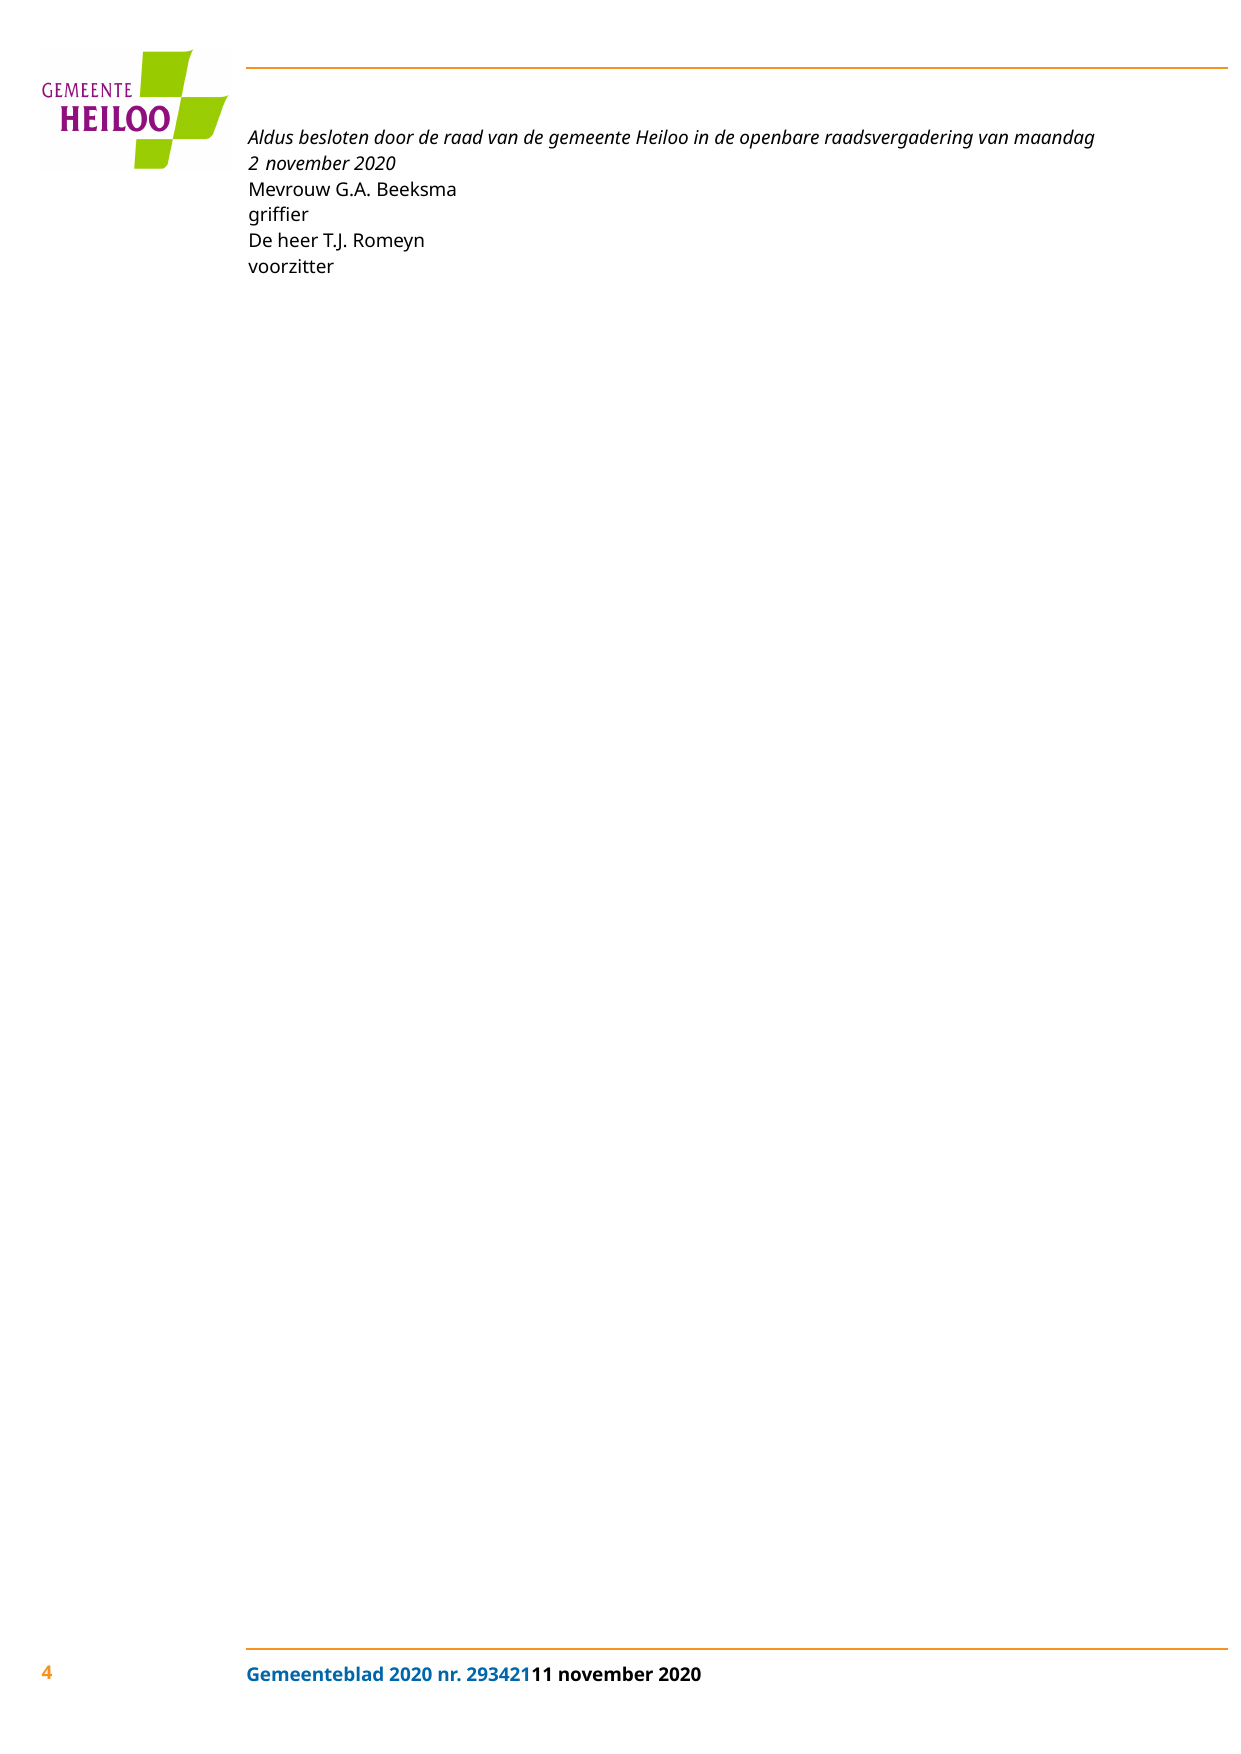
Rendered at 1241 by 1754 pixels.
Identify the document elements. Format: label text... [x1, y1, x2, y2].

text De heer T.J. Romeyn [248, 227, 1152, 253]
text Mevrouw G.A. Beeksma [248, 176, 1152, 202]
text griffier [248, 202, 1152, 227]
text Aldus besloten door de raad van de gemeente Heiloo in de openbare raadsvergadering van maandag 2 november 2020 [248, 124, 1152, 176]
text voorzitter [248, 253, 1152, 279]
picture [41, 47, 231, 172]
